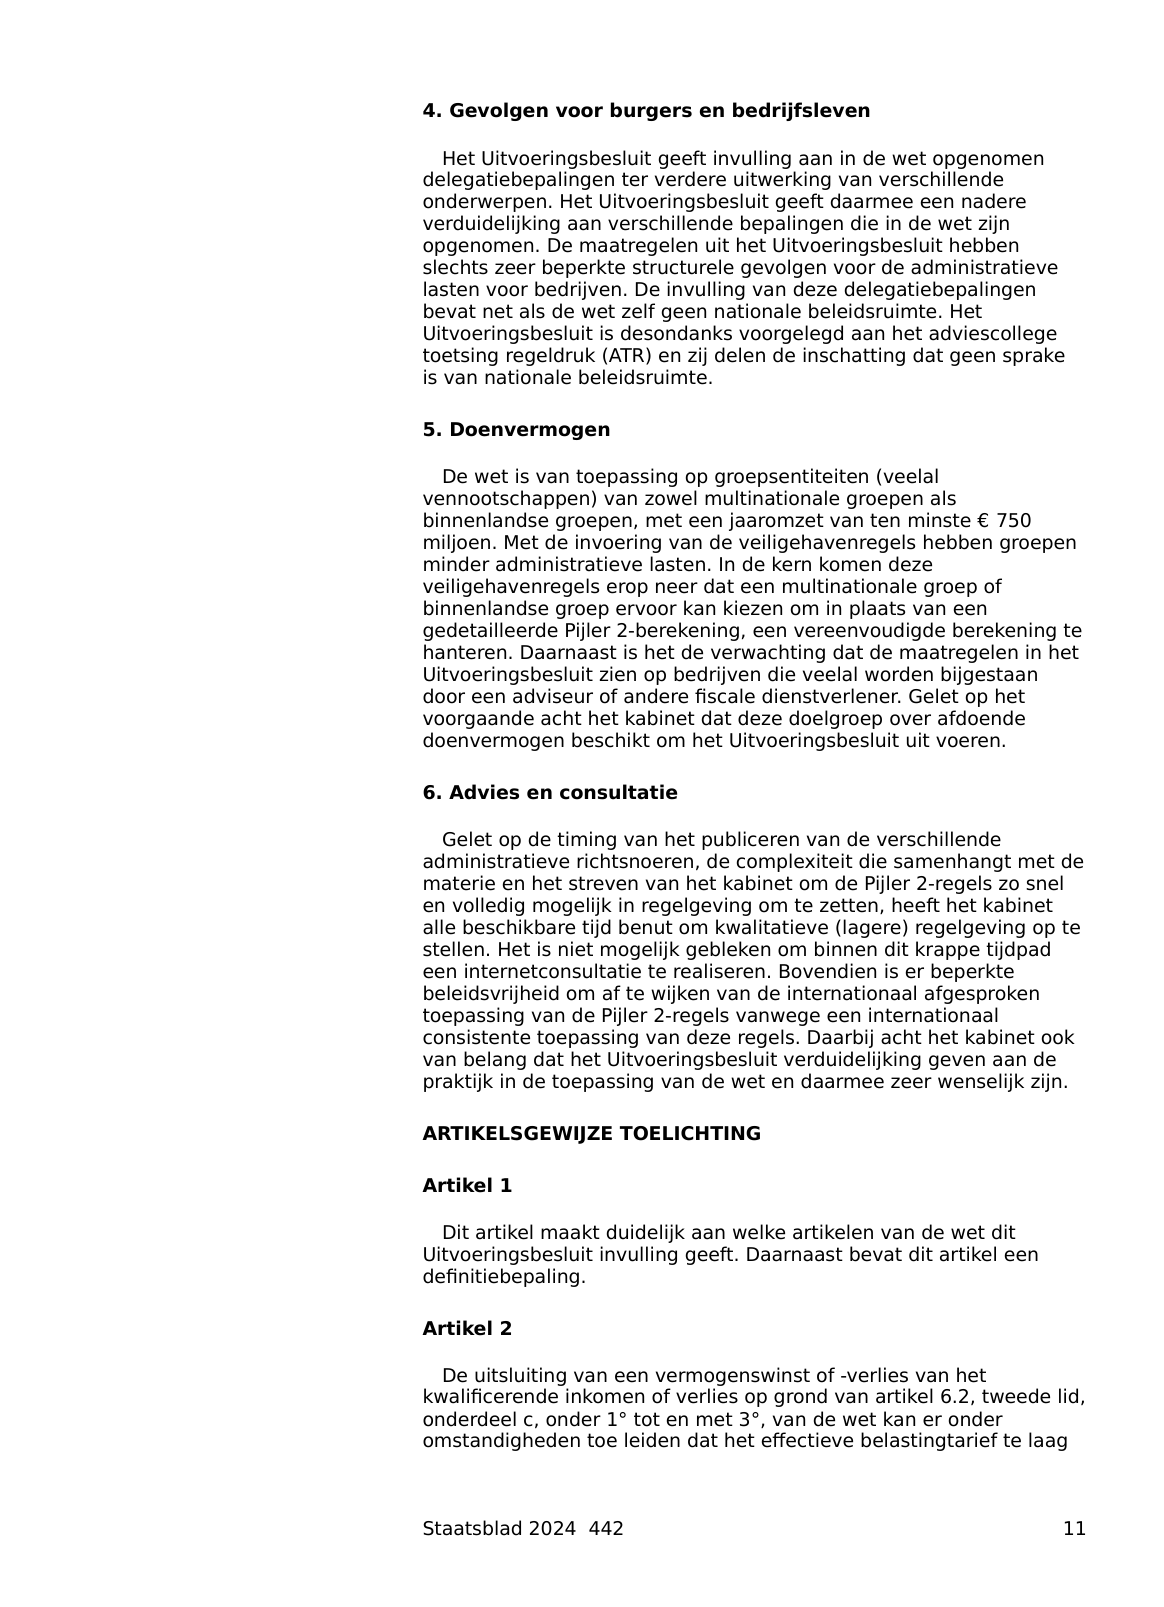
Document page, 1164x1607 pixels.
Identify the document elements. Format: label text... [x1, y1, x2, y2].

subtitle Artikel 1 [422, 1174, 1087, 1197]
text Het Uitvoeringsbesluit geeft invulling aan in de wet opgenomen delegatiebepalingen ter verdere uitwerking van verschillende onderwerpen. Het Uitvoeringsbesluit geeft daarmee een nadere verduidelijking aan verschillende bepalingen die in de wet zijn opgenomen. De maatregelen uit het Uitvoeringsbesluit hebben slechts zeer beperkte structurele gevolgen voor de administratieve lasten voor bedrijven. De invulling van deze delegatiebepalingen bevat net als de wet zelf geen nationale beleidsruimte. Het Uitvoeringsbesluit is desondanks voorgelegd aan het adviescollege toetsing regeldruk (ATR) en zij delen de inschatting dat geen sprake is van nationale beleidsruimte. [422, 147, 1087, 389]
subtitle ARTIKELSGEWIJZE TOELICHTING [422, 1123, 1087, 1144]
subtitle 6. Advies en consultatie [422, 782, 1087, 804]
subtitle 5. Doenvermogen [422, 419, 1087, 441]
subtitle Artikel 2 [422, 1317, 1087, 1339]
subtitle 4. Gevolgen voor burgers en bedrijfsleven [422, 100, 1087, 122]
text Gelet op de timing van het publiceren van de verschillende administratieve richtsnoeren, de complexiteit die samenhangt met de materie en het streven van het kabinet om de Pijler 2-regels zo snel en volledig mogelijk in regelgeving om te zetten, heeft het kabinet alle beschikbare tijd benut om kwalitatieve (lagere) regelgeving op te stellen. Het is niet mogelijk gebleken om binnen dit krappe tijdpad een internetconsultatie te realiseren. Bovendien is er beperkte beleidsvrijheid om af te wijken van de internationaal afgesproken toepassing van de Pijler 2-regels vanwege een internationaal consistente toepassing van deze regels. Daarbij acht het kabinet ook van belang dat het Uitvoeringsbesluit verduidelijking geven aan de praktijk in de toepassing van de wet en daarmee zeer wenselijk zijn. [422, 829, 1087, 1093]
text De uitsluiting van een vermogenswinst of -verlies van het kwalificerende inkomen of verlies op grond van artikel 6.2, tweede lid, onderdeel c, onder 1° tot en met 3°, van de wet kan er onder omstandigheden toe leiden dat het effectieve belastingtarief te laag [422, 1364, 1087, 1452]
text Dit artikel maakt duidelijk aan welke artikelen van de wet dit Uitvoeringsbesluit invulling geeft. Daarnaast bevat dit artikel een definitiebepaling. [422, 1222, 1087, 1287]
text De wet is van toepassing op groepsentiteiten (veelal vennootschappen) van zowel multinationale groepen als binnenlandse groepen, met een jaaromzet van ten minste € 750 miljoen. Met de invoering van de veiligehavenregels hebben groepen minder administratieve lasten. In de kern komen deze veiligehavenregels erop neer dat een multinationale groep of binnenlandse groep ervoor kan kiezen om in plaats van een gedetailleerde Pijler 2-berekening, een vereenvoudigde berekening te hanteren. Daarnaast is het de verwachting dat de maatregelen in het Uitvoeringsbesluit zien op bedrijven die veelal worden bijgestaan door een adviseur of andere fiscale dienstverlener. Gelet op het voorgaande acht het kabinet dat deze doelgroep over afdoende doenvermogen beschikt om het Uitvoeringsbesluit uit voeren. [422, 466, 1087, 752]
